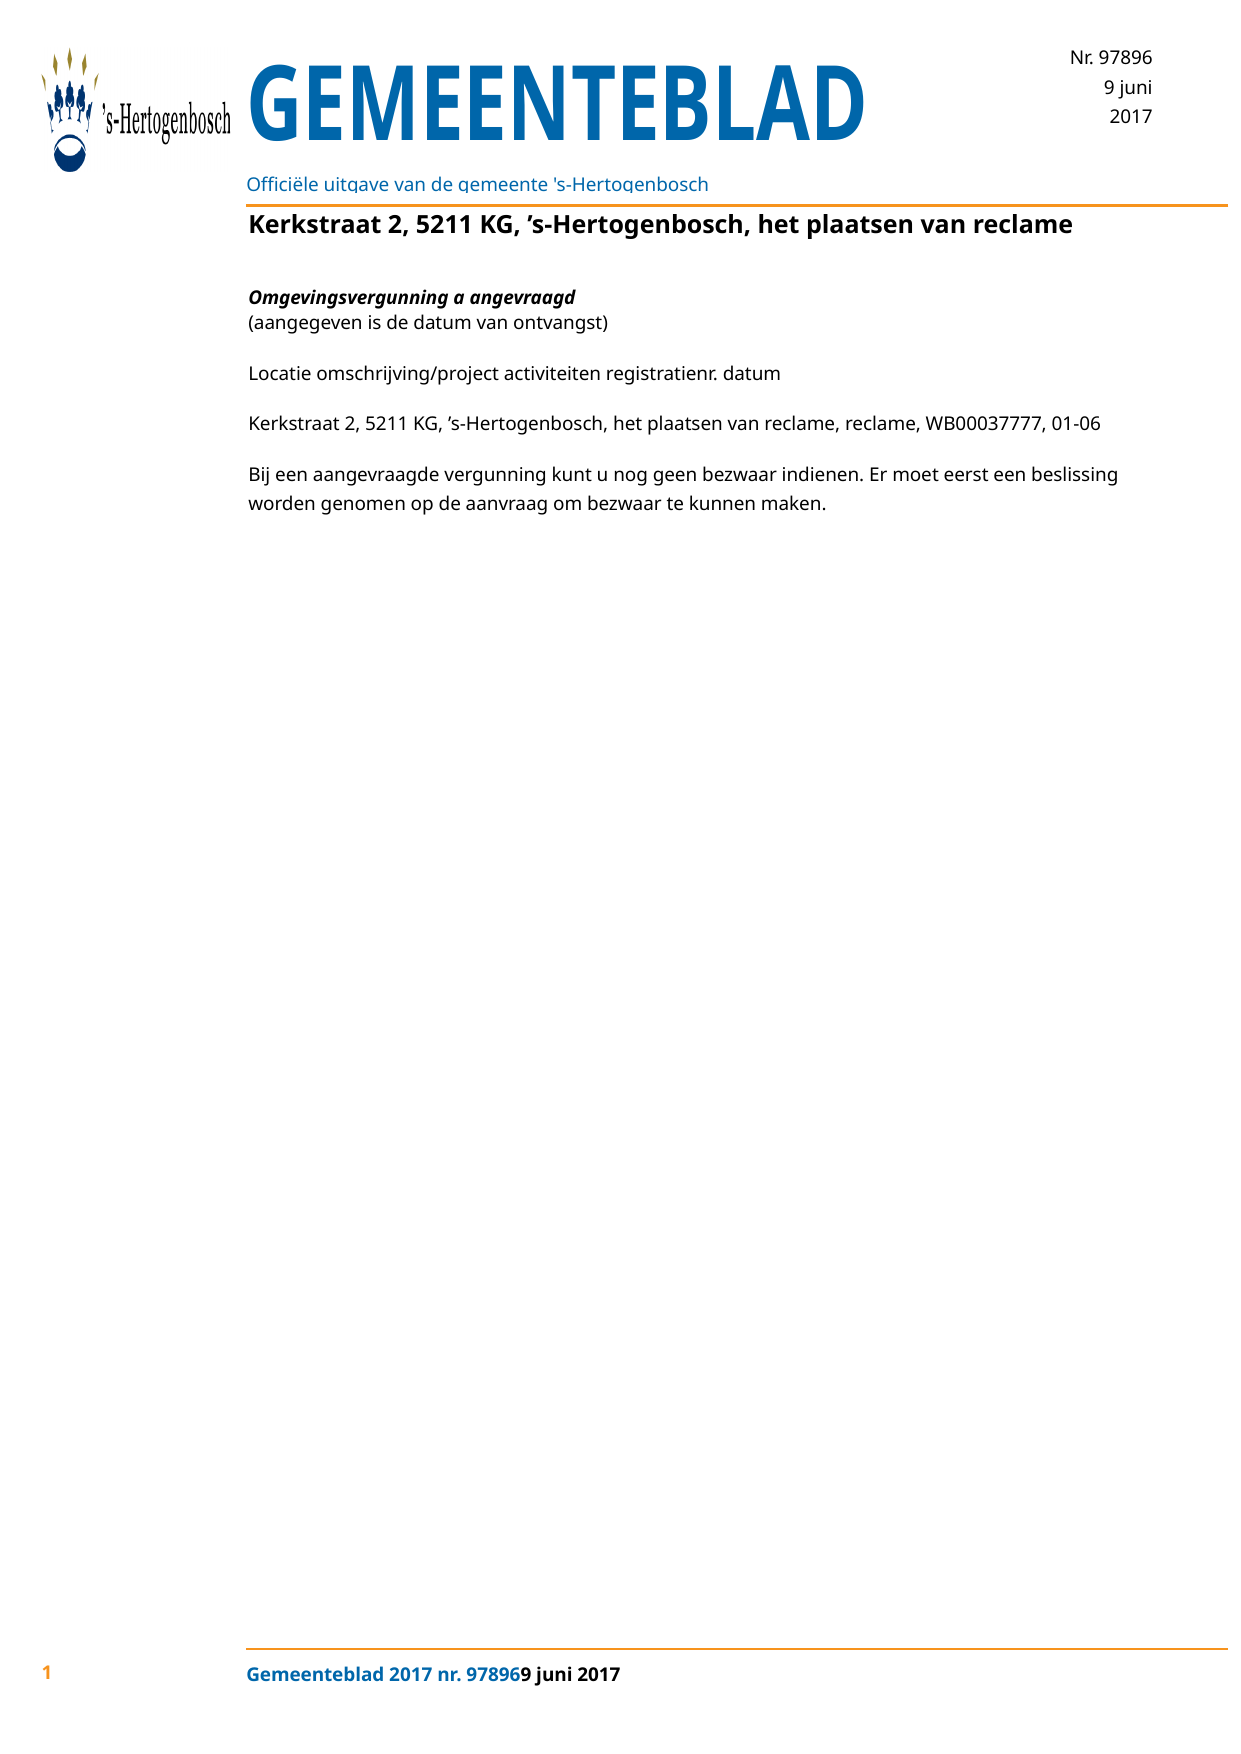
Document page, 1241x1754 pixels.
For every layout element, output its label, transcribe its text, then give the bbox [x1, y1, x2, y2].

text Locatie omschrijving/project activiteiten registratienr. datum [248, 360, 1152, 386]
text Kerkstraat 2, 5211 KG, ’s-Hertogenbosch, het plaatsen van reclame, reclame, WB00037777, 01-06 [248, 410, 1152, 436]
picture [41, 47, 231, 172]
text Omgevingsvergunning a angevraagd [248, 284, 1152, 309]
text (aangegeven is de datum van ontvangst) [248, 309, 1152, 335]
text Kerkstraat 2, 5211 KG, ’s-Hertogenbosch, het plaatsen van reclame [248, 207, 1152, 241]
text Bij een aangevraagde vergunning kunt u nog geen bezwaar indienen. Er moet eerst een beslissing worden genomen op de aanvraag om bezwaar te kunnen maken. [248, 461, 1152, 516]
